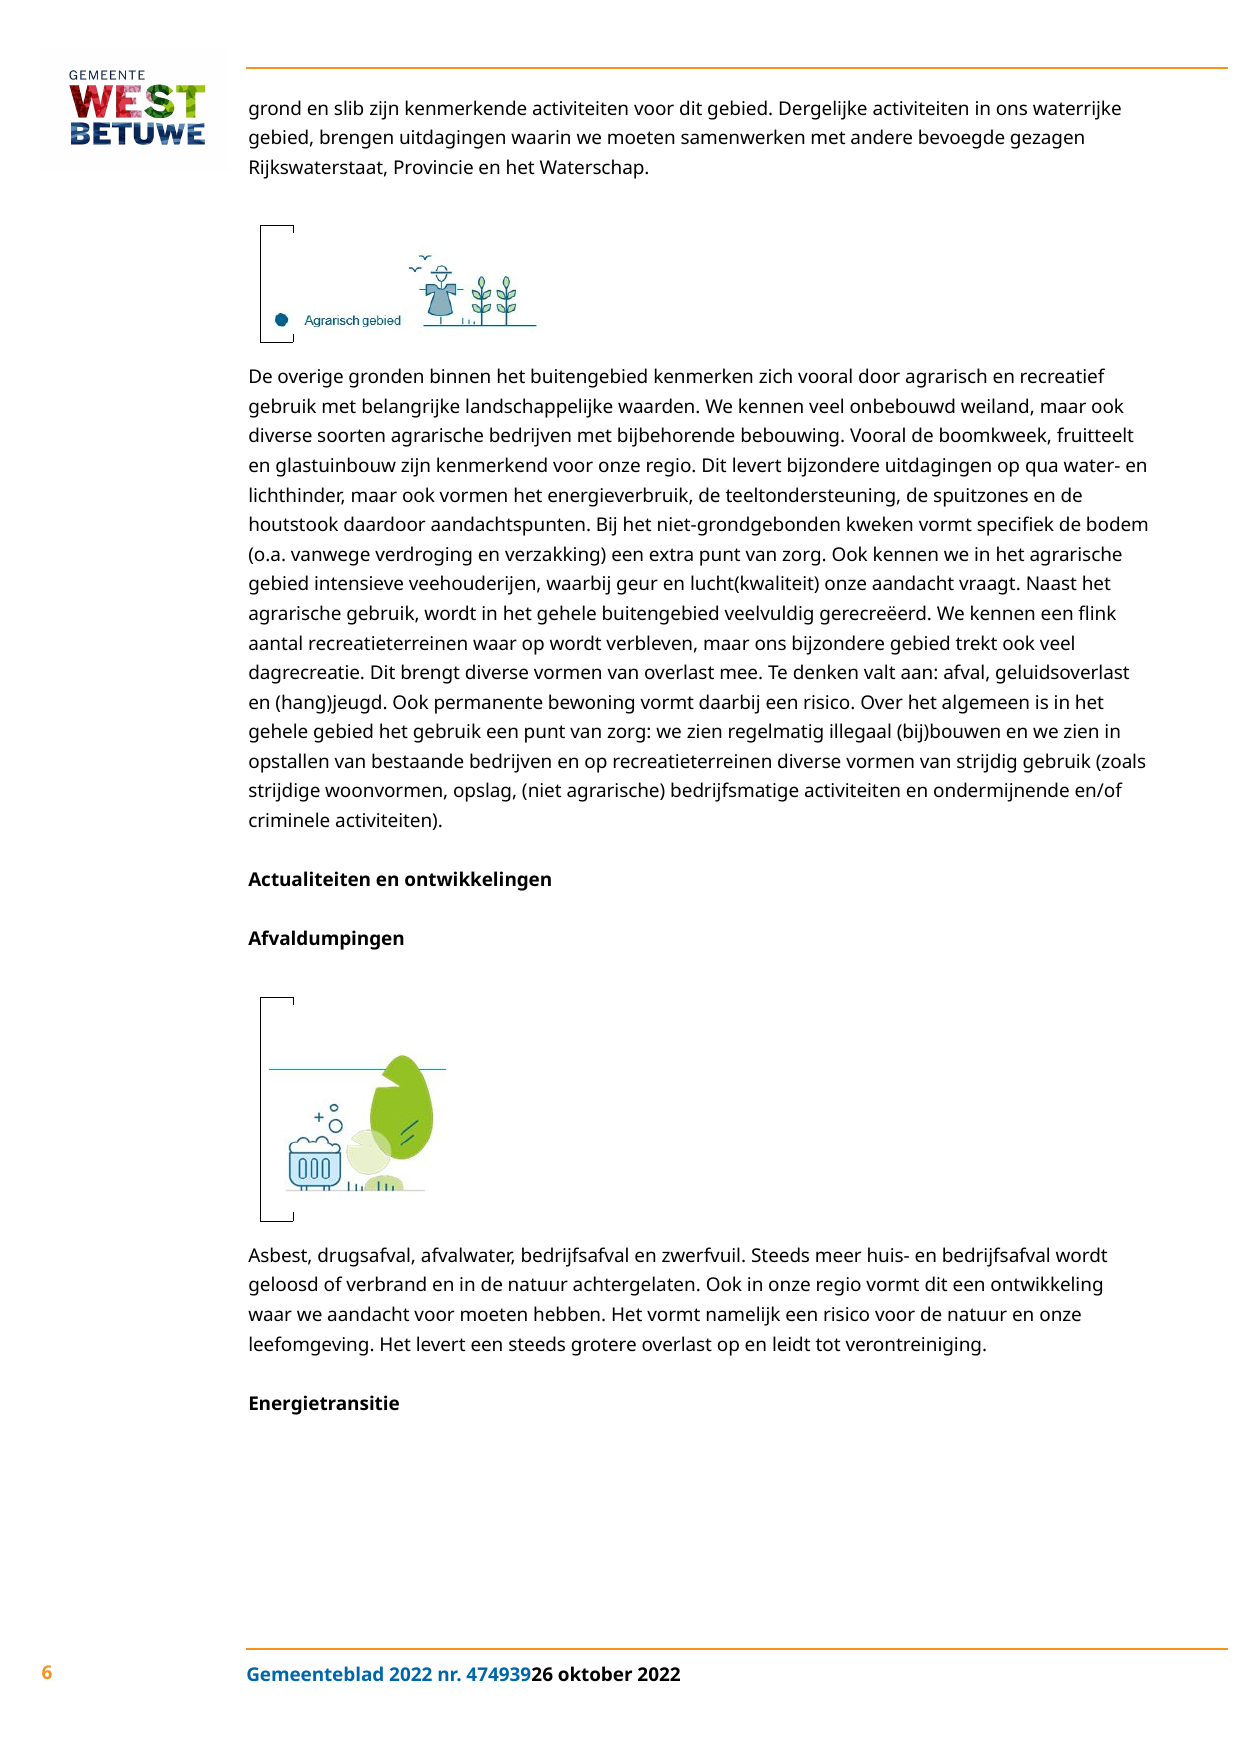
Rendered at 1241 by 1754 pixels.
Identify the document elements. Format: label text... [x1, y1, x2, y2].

text grond en slib zijn kenmerkende activiteiten voor dit gebied. Dergelijke activiteiten in ons waterrijke gebied, brengen uitdagingen waarin we moeten samenwerken met andere bevoegde gezagen Rijkswaterstaat, Provincie en het Waterschap. [248, 95, 1152, 180]
text Afvaldumpingen [248, 926, 1152, 951]
picture [41, 47, 231, 172]
text De overige gronden binnen het buitengebied kenmerken zich vooral door agrarisch en recreatief gebruik met belangrijke landschappelijke waarden. We kennen veel onbebouwd weiland, maar ook diverse soorten agrarische bedrijven met bijbehorende bebouwing. Vooral de boomkweek, fruitteelt en glastuinbouw zijn kenmerkend voor onze regio. Dit levert bijzondere uitdagingen op qua water- en lichthinder, maar ook vormen het energieverbruik, de teeltondersteuning, de spuitzones en de houtstook daardoor aandachtspunten. Bij het niet-grondgebonden kweken vormt specifiek de bodem (o.a. vanwege verdroging en verzakking) een extra punt van zorg. Ook kennen we in het agrarische gebied intensieve veehouderijen, waarbij geur en lucht(kwaliteit) onze aandacht vraagt. Naast het agrarische gebruik, wordt in het gehele buitengebied veelvuldig gerecreëerd. We kennen een flink aantal recreatieterreinen waar op wordt verbleven, maar ons bijzondere gebied trekt ook veel dagrecreatie. Dit brengt diverse vormen van overlast mee. Te denken valt aan: afval, geluidsoverlast en (hang)jeugd. Ook permanente bewoning vormt daarbij een risico. Over het algemeen is in het gehele gebied het gebruik een punt van zorg: we zien regelmatig illegaal (bij)bouwen en we zien in opstallen van bestaande bedrijven en op recreatieterreinen diverse vormen van strijdig gebruik (zoals strijdige woonvormen, opslag, (niet agrarische) bedrijfsmatige activiteiten en ondermijnende en/of criminele activiteiten). [248, 363, 1152, 833]
text Asbest, drugsafval, afvalwater, bedrijfsafval en zwerfvuil. Steeds meer huis- en bedrijfsafval wordt geloosd of verbrand en in de natuur achtergelaten. Ook in onze regio vormt dit een ontwikkeling waar we aandacht voor moeten hebben. Het vormt namelijk een risico voor de natuur en onze leefomgeving. Het levert een steeds grotere overlast op en leidt tot verontreiniging. [248, 1242, 1152, 1356]
text Energietransitie [248, 1390, 1152, 1416]
text Actualiteiten en ontwikkelingen [248, 866, 1152, 892]
picture [268, 233, 565, 334]
picture [268, 1005, 447, 1212]
